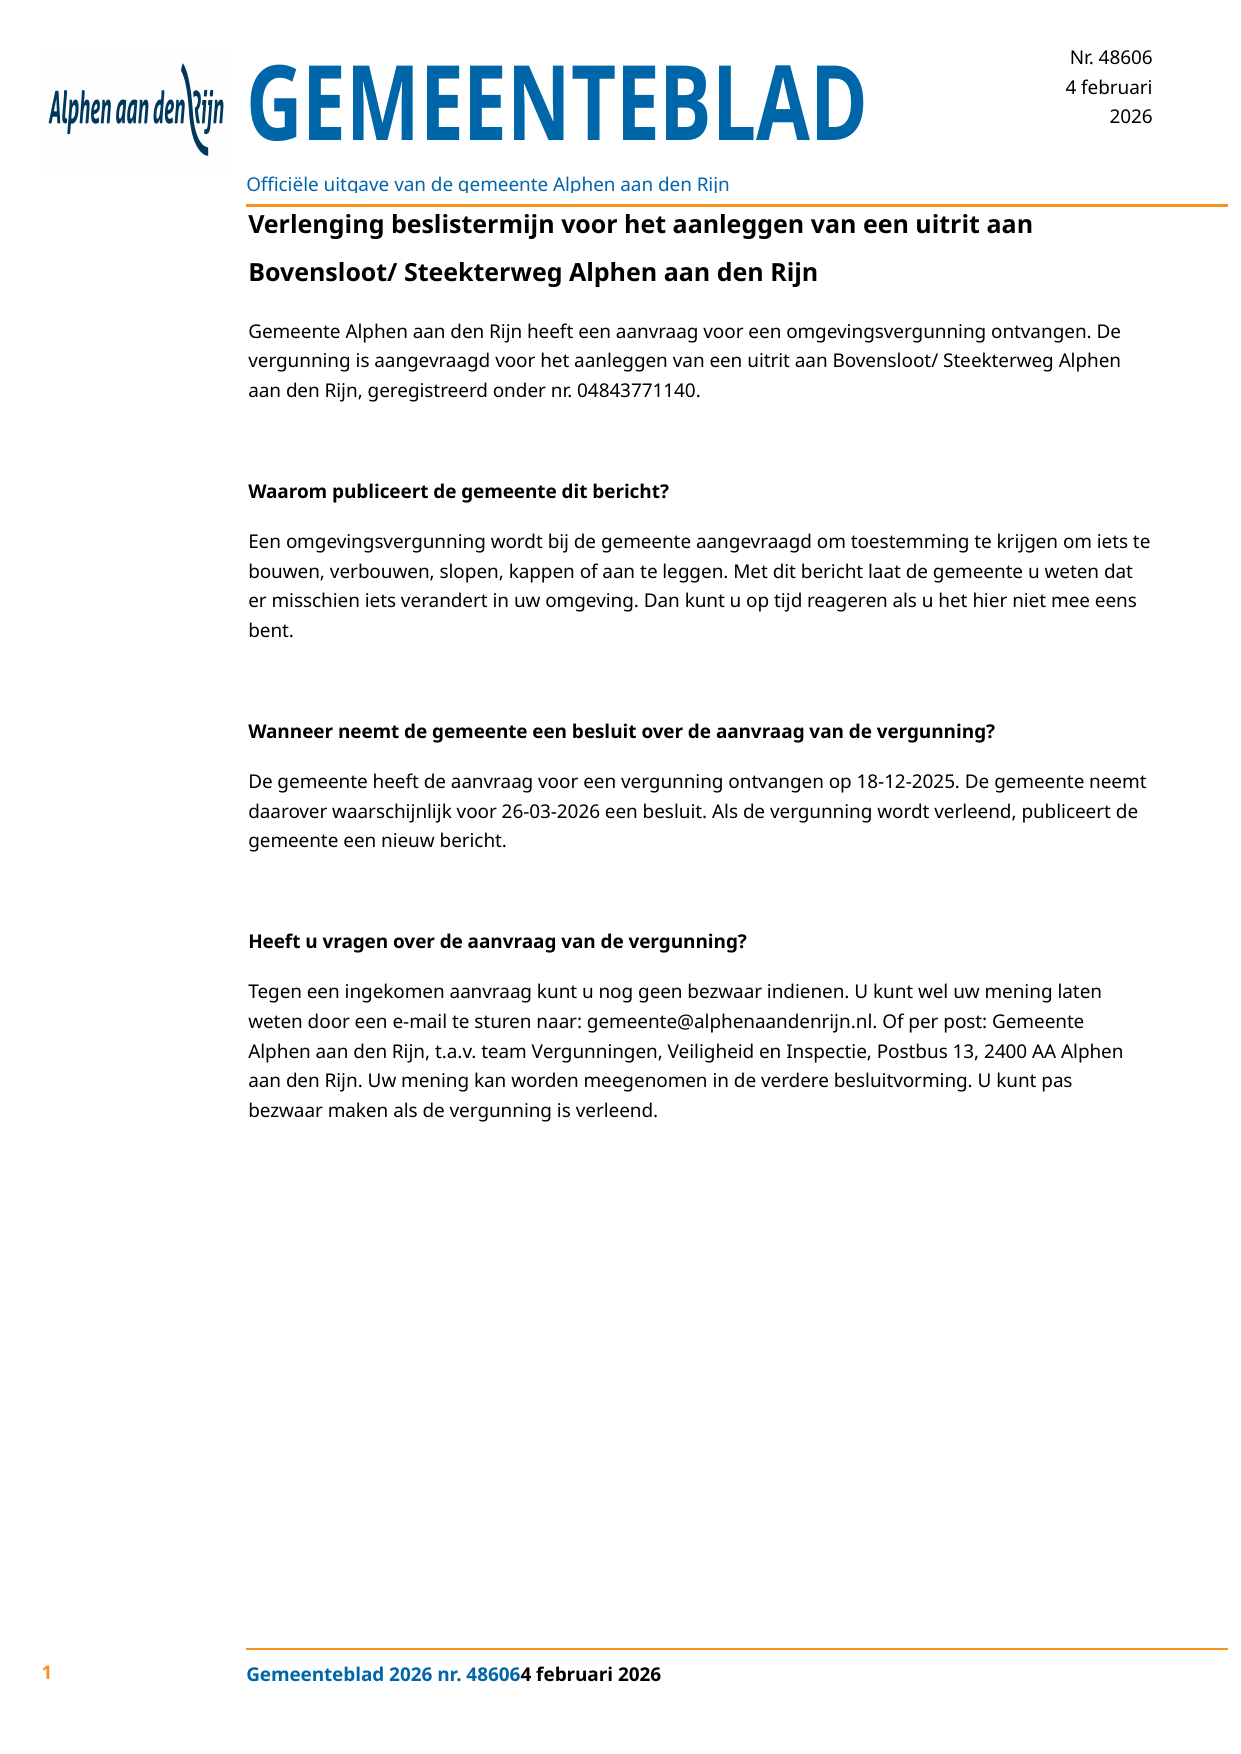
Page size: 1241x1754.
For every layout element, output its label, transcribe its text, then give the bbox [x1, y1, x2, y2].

text Een omgevingsvergunning wordt bij de gemeente aangevraagd om toestemming te krijgen om iets te bouwen, verbouwen, slopen, kappen of aan te leggen. Met dit bericht laat de gemeente u weten dat er misschien iets verandert in uw omgeving. Dan kunt u op tijd reageren als u het hier niet mee eens bent. [248, 528, 1152, 643]
text Tegen een ingekomen aanvraag kunt u nog geen bezwaar indienen. U kunt wel uw mening laten weten door een e-mail te sturen naar: gemeente@alphenaandenrijn.nl. Of per post: Gemeente Alphen aan den Rijn, t.a.v. team Vergunningen, Veiligheid en Inspectie, Postbus 13, 2400 AA Alphen aan den Rijn. Uw mening kan worden meegenomen in de verdere besluitvorming. U kunt pas bezwaar maken als de vergunning is verleend. [248, 979, 1152, 1123]
text Verlenging beslistermijn voor het aanleggen van een uitrit aan Bovensloot/ Steekterweg Alphen aan den Rijn [248, 207, 1152, 288]
text Heeft u vragen over de aanvraag van de vergunning? [248, 928, 1152, 954]
text De gemeente heeft de aanvraag voor een vergunning ontvangen op 18-12-2025. De gemeente neemt daarover waarschijnlijk voor 26-03-2026 een besluit. Als de vergunning wordt verleend, publiceert de gemeente een nieuw bericht. [248, 768, 1152, 853]
text Wanneer neemt de gemeente een besluit over de aanvraag van de vergunning? [248, 718, 1152, 744]
text Waarom publiceert de gemeente dit bericht? [248, 478, 1152, 504]
text Gemeente Alphen aan den Rijn heeft een aanvraag voor een omgevingsvergunning ontvangen. De vergunning is aangevraagd voor het aanleggen van een uitrit aan Bovensloot/ Steekterweg Alphen aan den Rijn, geregistreerd onder nr. 04843771140. [248, 318, 1152, 403]
picture [41, 47, 231, 172]
